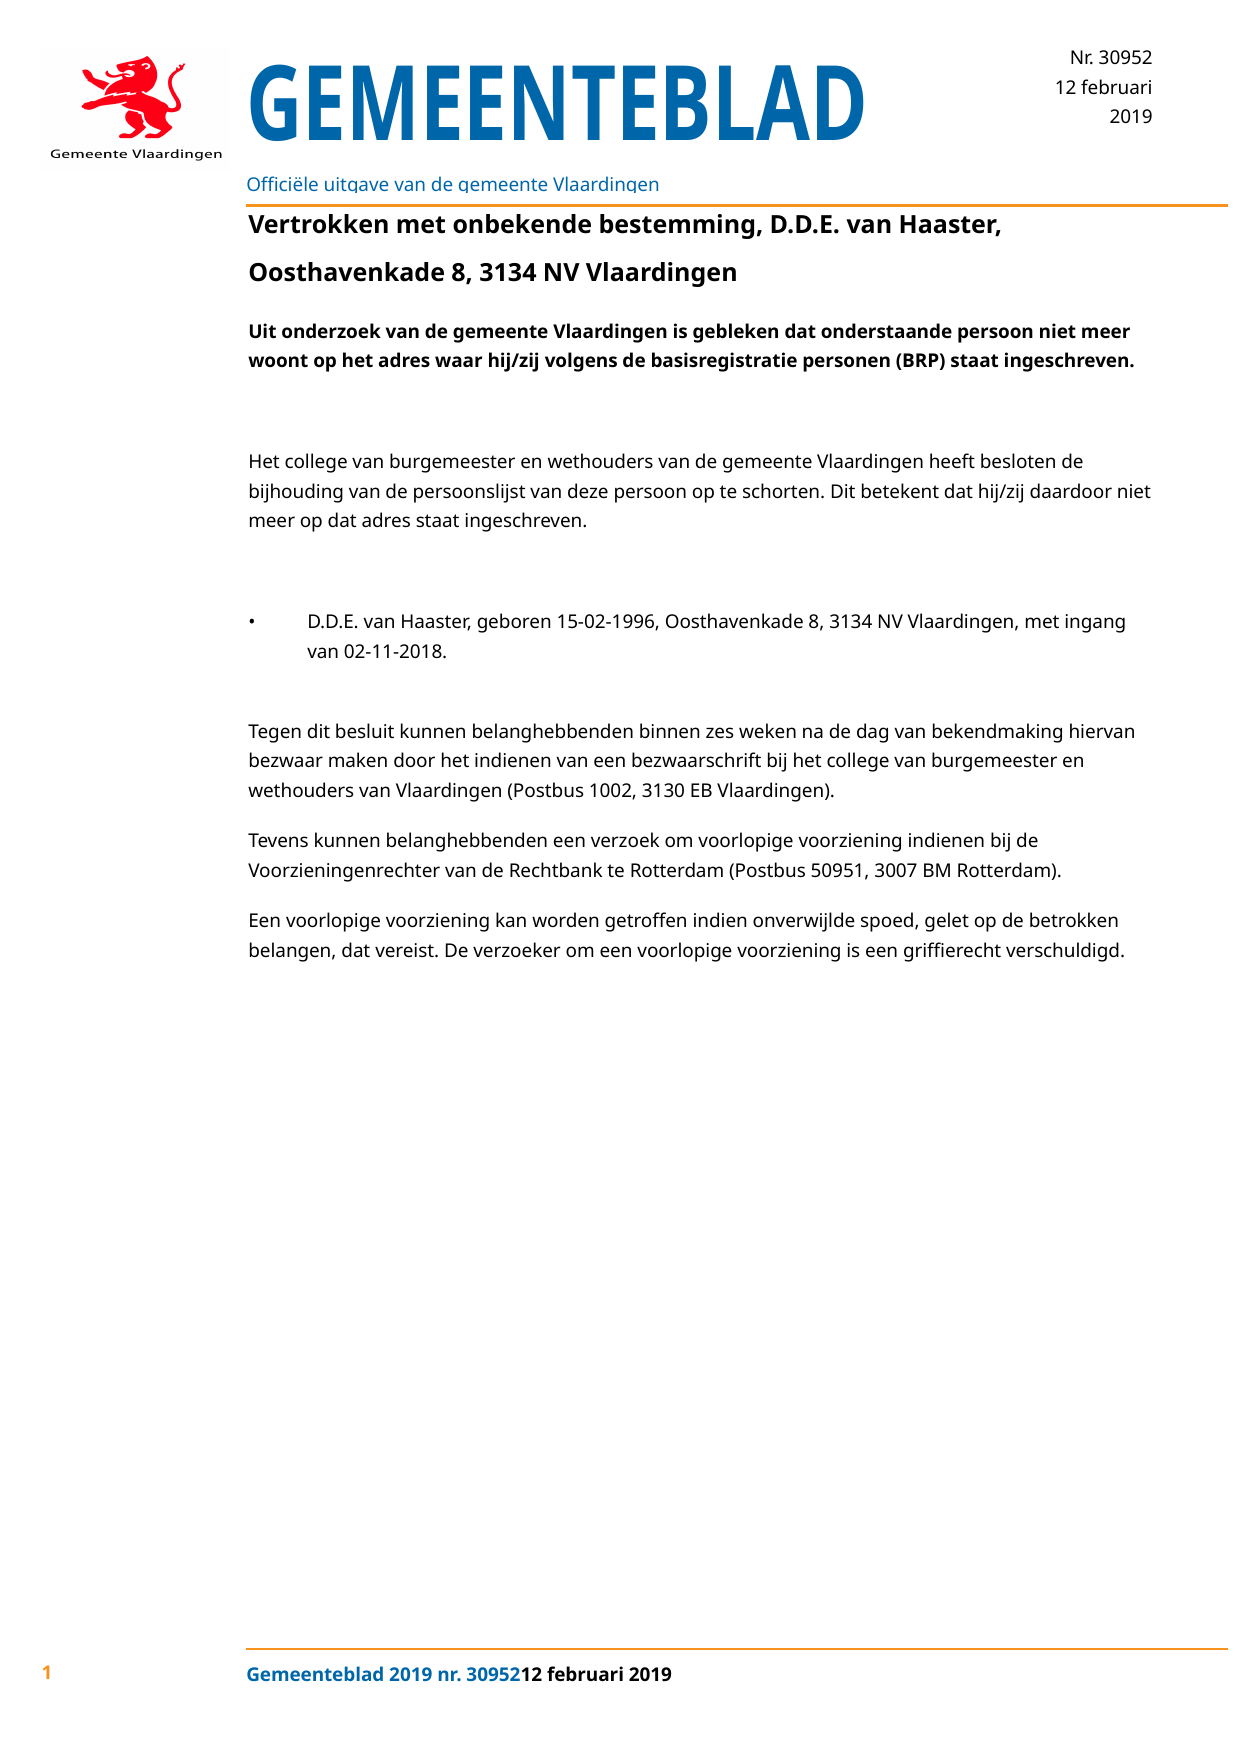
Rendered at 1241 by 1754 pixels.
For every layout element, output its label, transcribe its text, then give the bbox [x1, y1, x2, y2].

text Het college van burgemeester en wethouders van de gemeente Vlaardingen heeft besloten de bijhouding van de persoonslijst van deze persoon op te schorten. Dit betekent dat hij/zij daardoor niet meer op dat adres staat ingeschreven. [248, 448, 1152, 533]
text Tevens kunnen belanghebbenden een verzoek om voorlopige voorziening indienen bij de Voorzieningenrechter van de Rechtbank te Rotterdam (Postbus 50951, 3007 BM Rotterdam). [248, 827, 1152, 883]
text Een voorlopige voorziening kan worden getroffen indien onverwijlde spoed, gelet op de betrokken belangen, dat vereist. De verzoeker om een voorlopige voorziening is een griffierecht verschuldigd. [248, 907, 1152, 963]
text Uit onderzoek van de gemeente Vlaardingen is gebleken dat onderstaande persoon niet meer woont op het adres waar hij/zij volgens de basisregistratie personen (BRP) staat ingeschreven. [248, 318, 1152, 373]
list D.D.E. van Haaster, geboren 15-02-1996, Oosthavenkade 8, 3134 NV Vlaardingen, met ingang van 02-11-2018. [248, 608, 1152, 664]
text Vertrokken met onbekende bestemming, D.D.E. van Haaster, Oosthavenkade 8, 3134 NV Vlaardingen [248, 207, 1152, 288]
text Tegen dit besluit kunnen belanghebbenden binnen zes weken na de dag van bekendmaking hiervan bezwaar maken door het indienen van een bezwaarschrift bij het college van burgemeester en wethouders van Vlaardingen (Postbus 1002, 3130 EB Vlaardingen). [248, 718, 1152, 803]
picture [41, 47, 231, 172]
